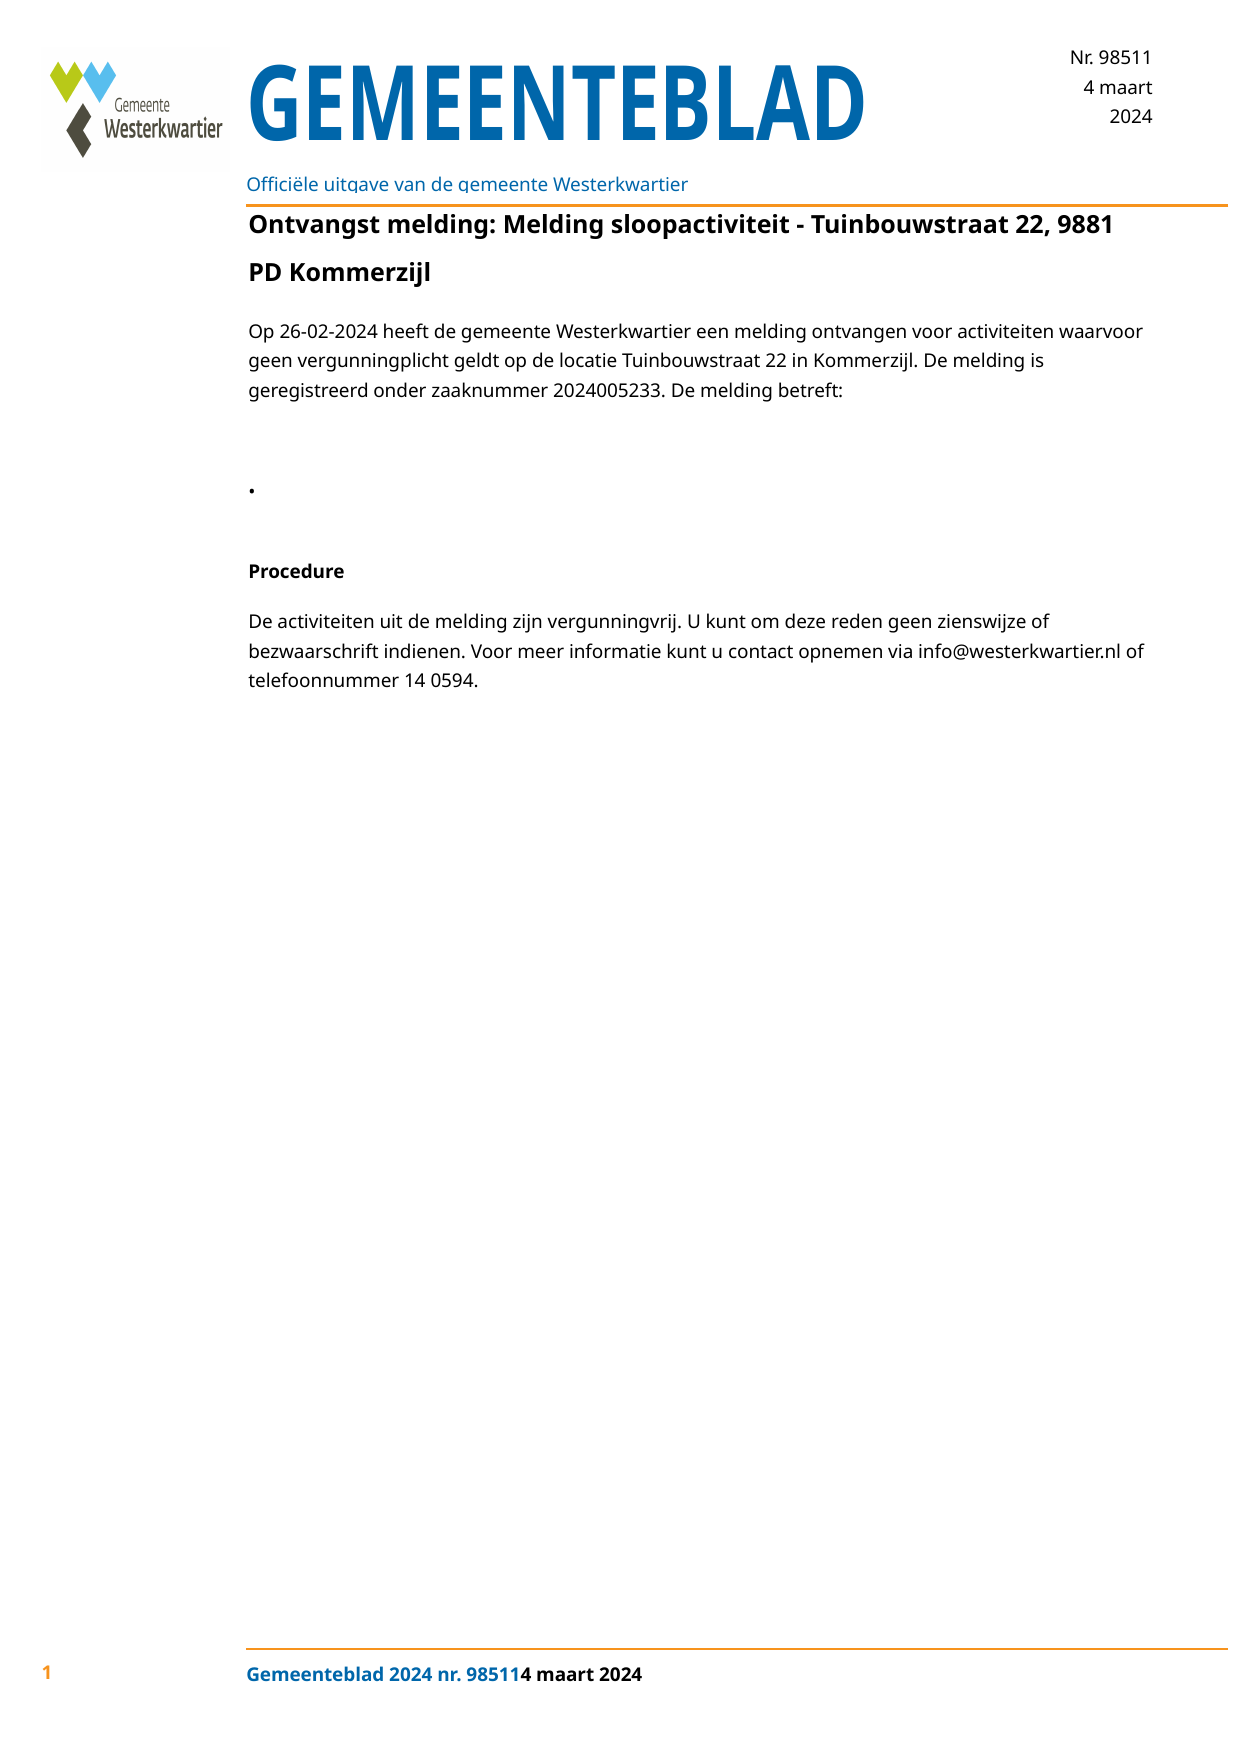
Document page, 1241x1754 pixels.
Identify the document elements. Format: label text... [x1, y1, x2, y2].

text Ontvangst melding: Melding sloopactiviteit - Tuinbouwstraat 22, 9881 PD Kommerzijl [248, 207, 1152, 288]
text Op 26-02-2024 heeft de gemeente Westerkwartier een melding ontvangen voor activiteiten waarvoor geen vergunningplicht geldt op de locatie Tuinbouwstraat 22 in Kommerzijl. De melding is geregistreerd onder zaaknummer 2024005233. De melding betreft: [248, 318, 1152, 403]
text Procedure [248, 558, 1152, 584]
text De activiteiten uit de melding zijn vergunningvrij. U kunt om deze reden geen zienswijze of bezwaarschrift indienen. Voor meer informatie kunt u contact opnemen via info@westerkwartier.nl of telefoonnummer 14 0594. [248, 608, 1152, 693]
picture [41, 47, 231, 172]
